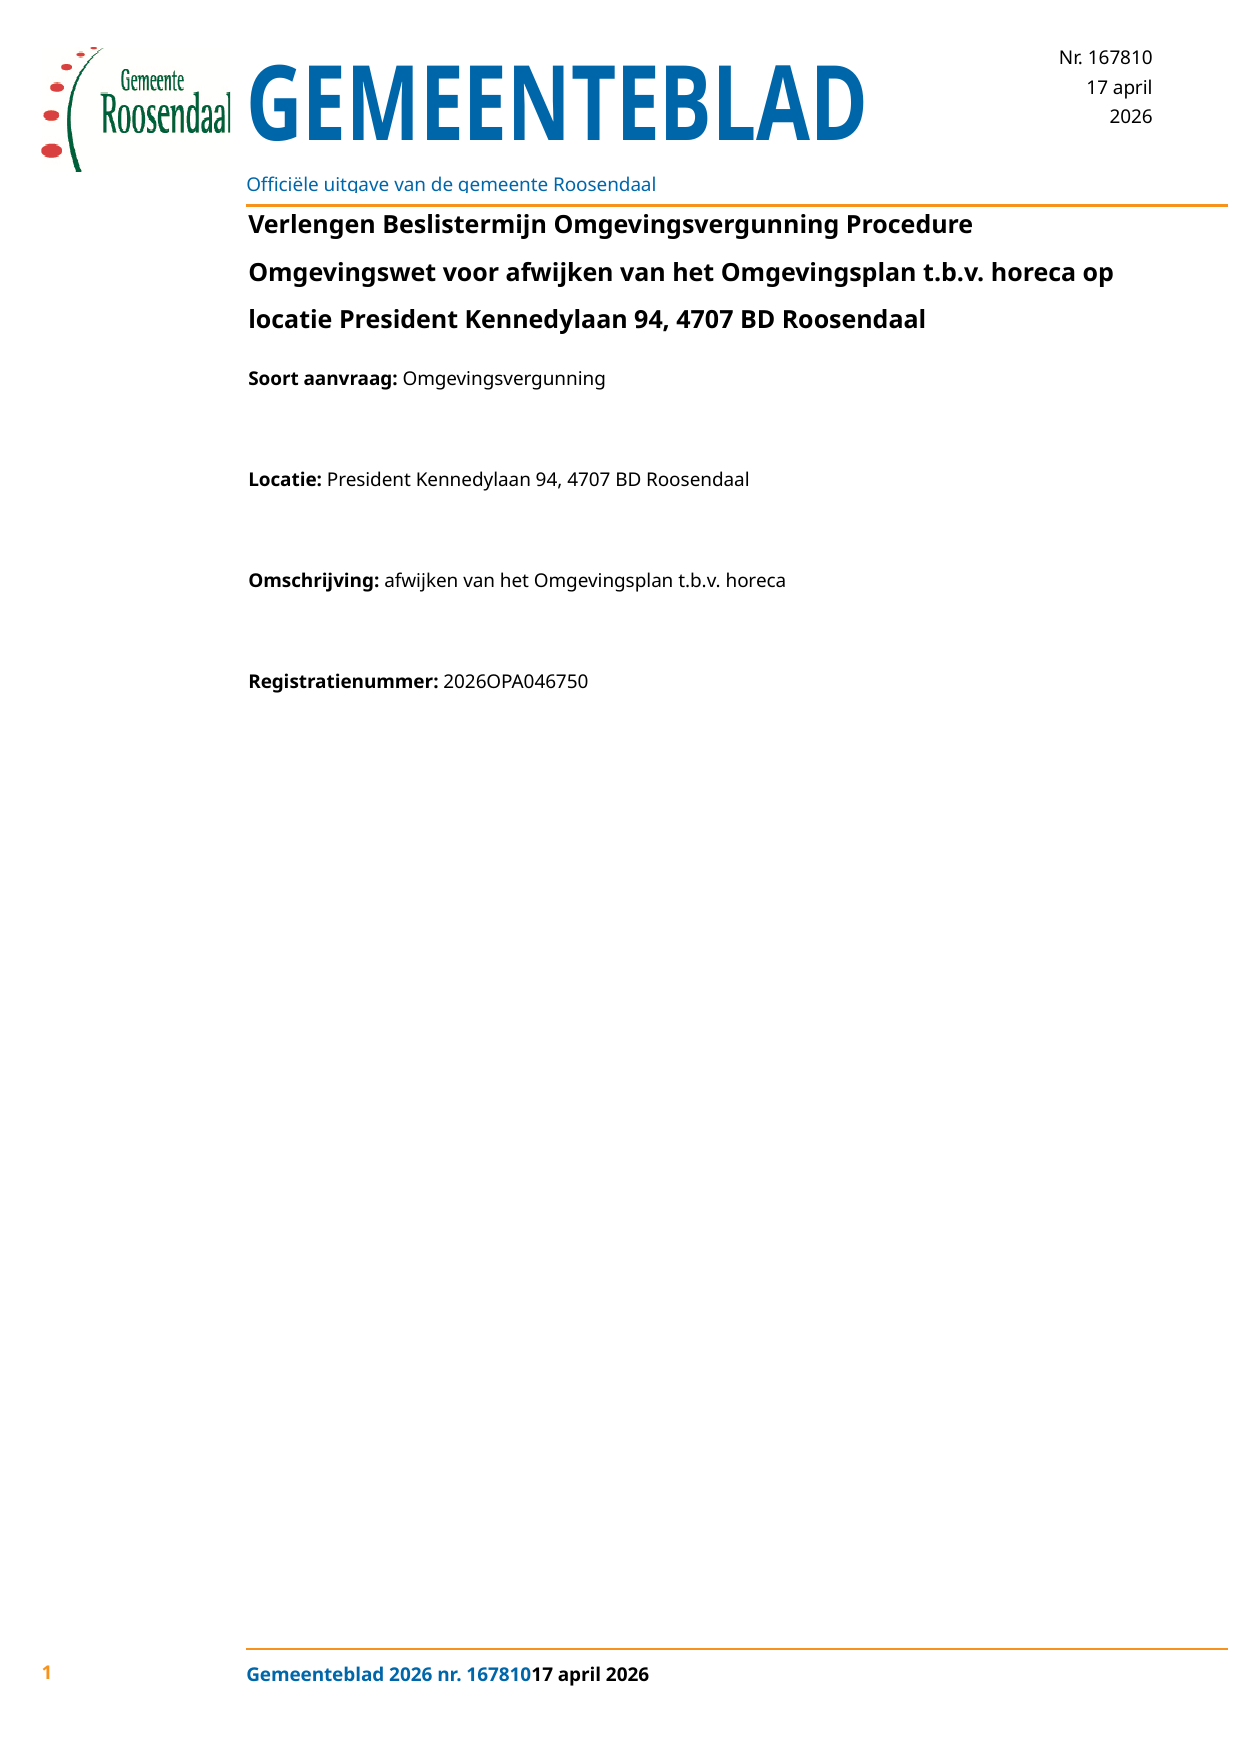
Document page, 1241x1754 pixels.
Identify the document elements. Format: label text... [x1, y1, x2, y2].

text Verlengen Beslistermijn Omgevingsvergunning Procedure Omgevingswet voor afwijken van het Omgevingsplan t.b.v. horeca op locatie President Kennedylaan 94, 4707 BD Roosendaal [248, 207, 1152, 336]
picture [41, 47, 231, 172]
text Locatie: President Kennedylaan 94, 4707 BD Roosendaal [248, 466, 1152, 492]
text Registratienummer: 2026OPA046750 [248, 668, 1152, 694]
text Omschrijving: afwijken van het Omgevingsplan t.b.v. horeca [248, 567, 1152, 593]
text Soort aanvraag: Omgevingsvergunning [248, 366, 1152, 391]
